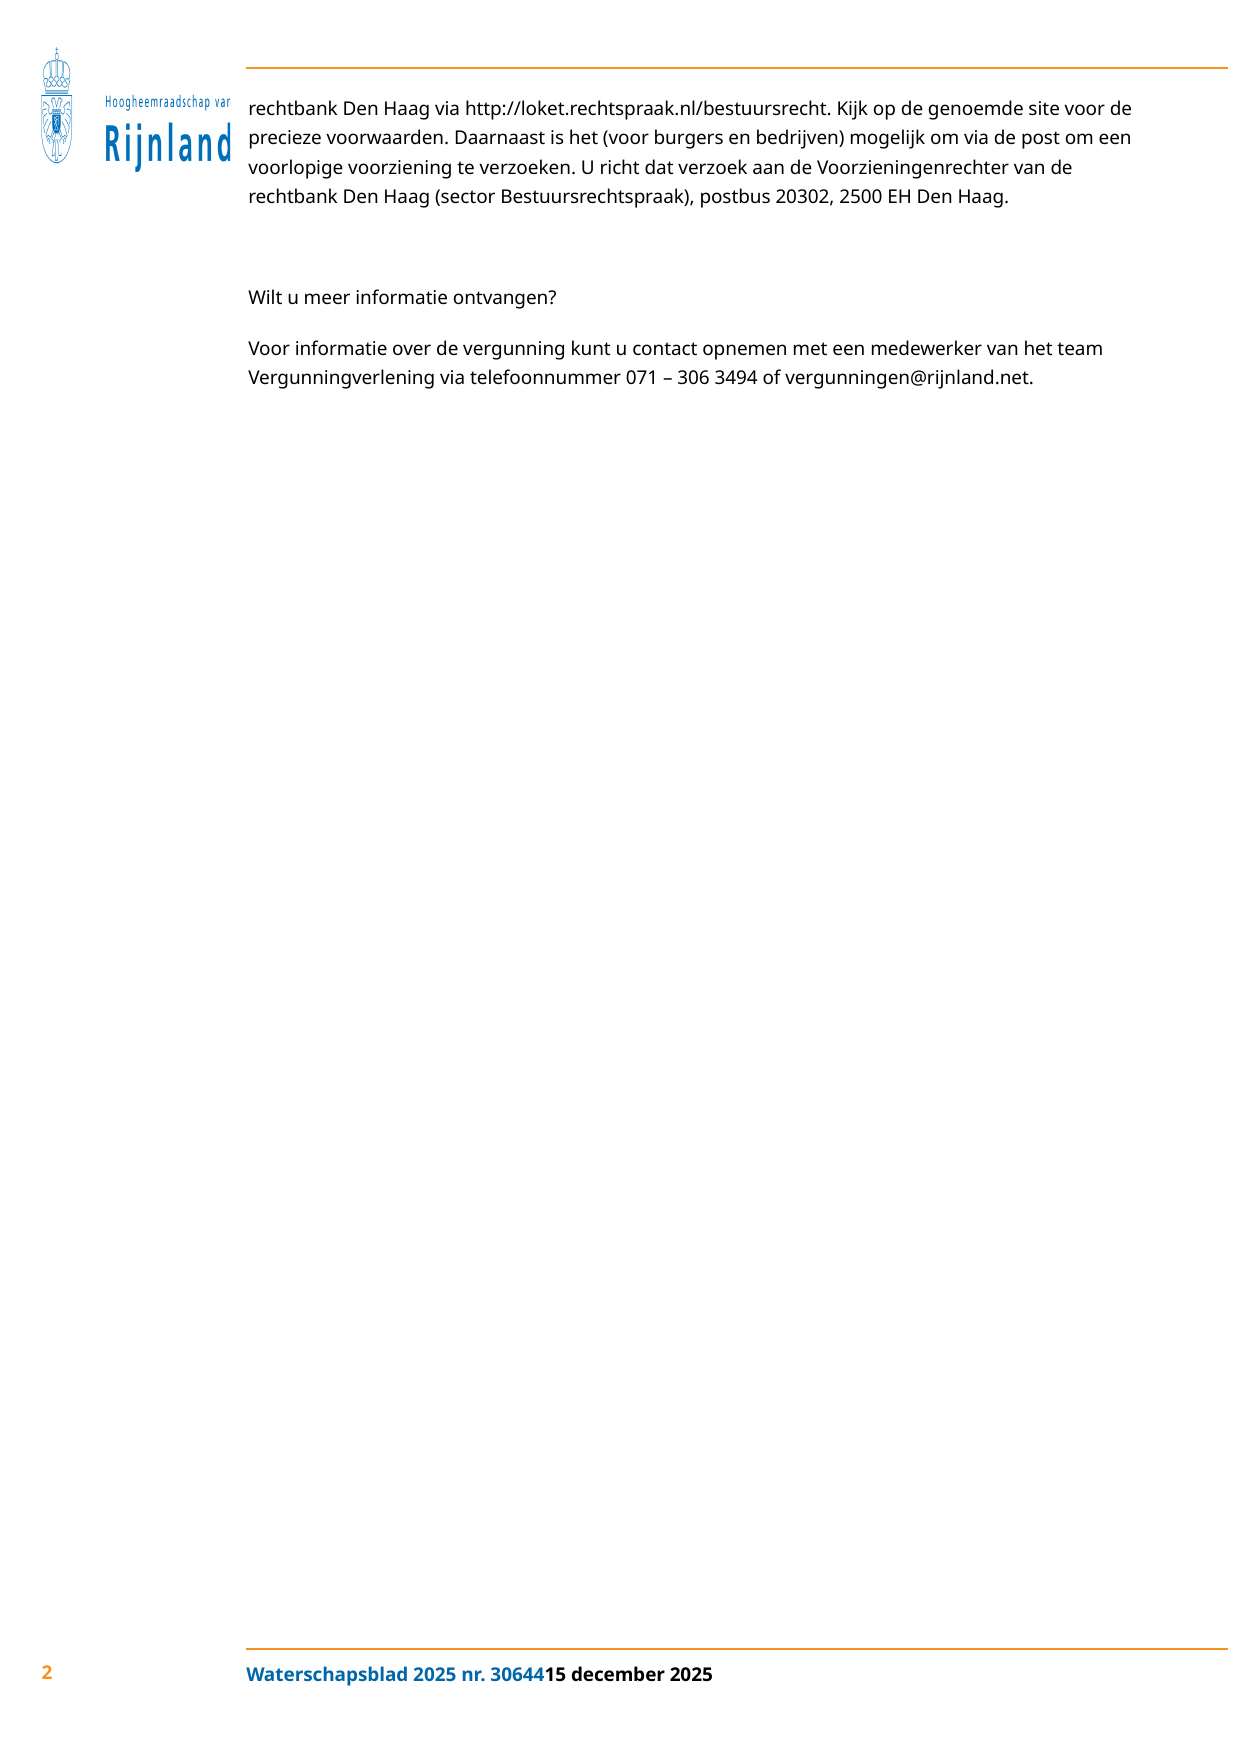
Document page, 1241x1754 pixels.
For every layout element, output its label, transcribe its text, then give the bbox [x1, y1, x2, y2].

text Wilt u meer informatie ontvangen? [248, 284, 1152, 310]
text rechtbank Den Haag via http://loket.rechtspraak.nl/bestuursrecht. Kijk op de genoemde site voor de precieze voorwaarden. Daarnaast is het (voor burgers en bedrijven) mogelijk om via de post om een voorlopige voorziening te verzoeken. U richt dat verzoek aan de Voorzieningenrechter van de rechtbank Den Haag (sector Bestuursrechtspraak), postbus 20302, 2500 EH Den Haag. [248, 95, 1152, 209]
picture [41, 47, 231, 172]
text Voor informatie over de vergunning kunt u contact opnemen met een medewerker van het team Vergunningverlening via telefoonnummer 071 – 306 3494 of vergunningen@rijnland.net. [248, 335, 1152, 390]
